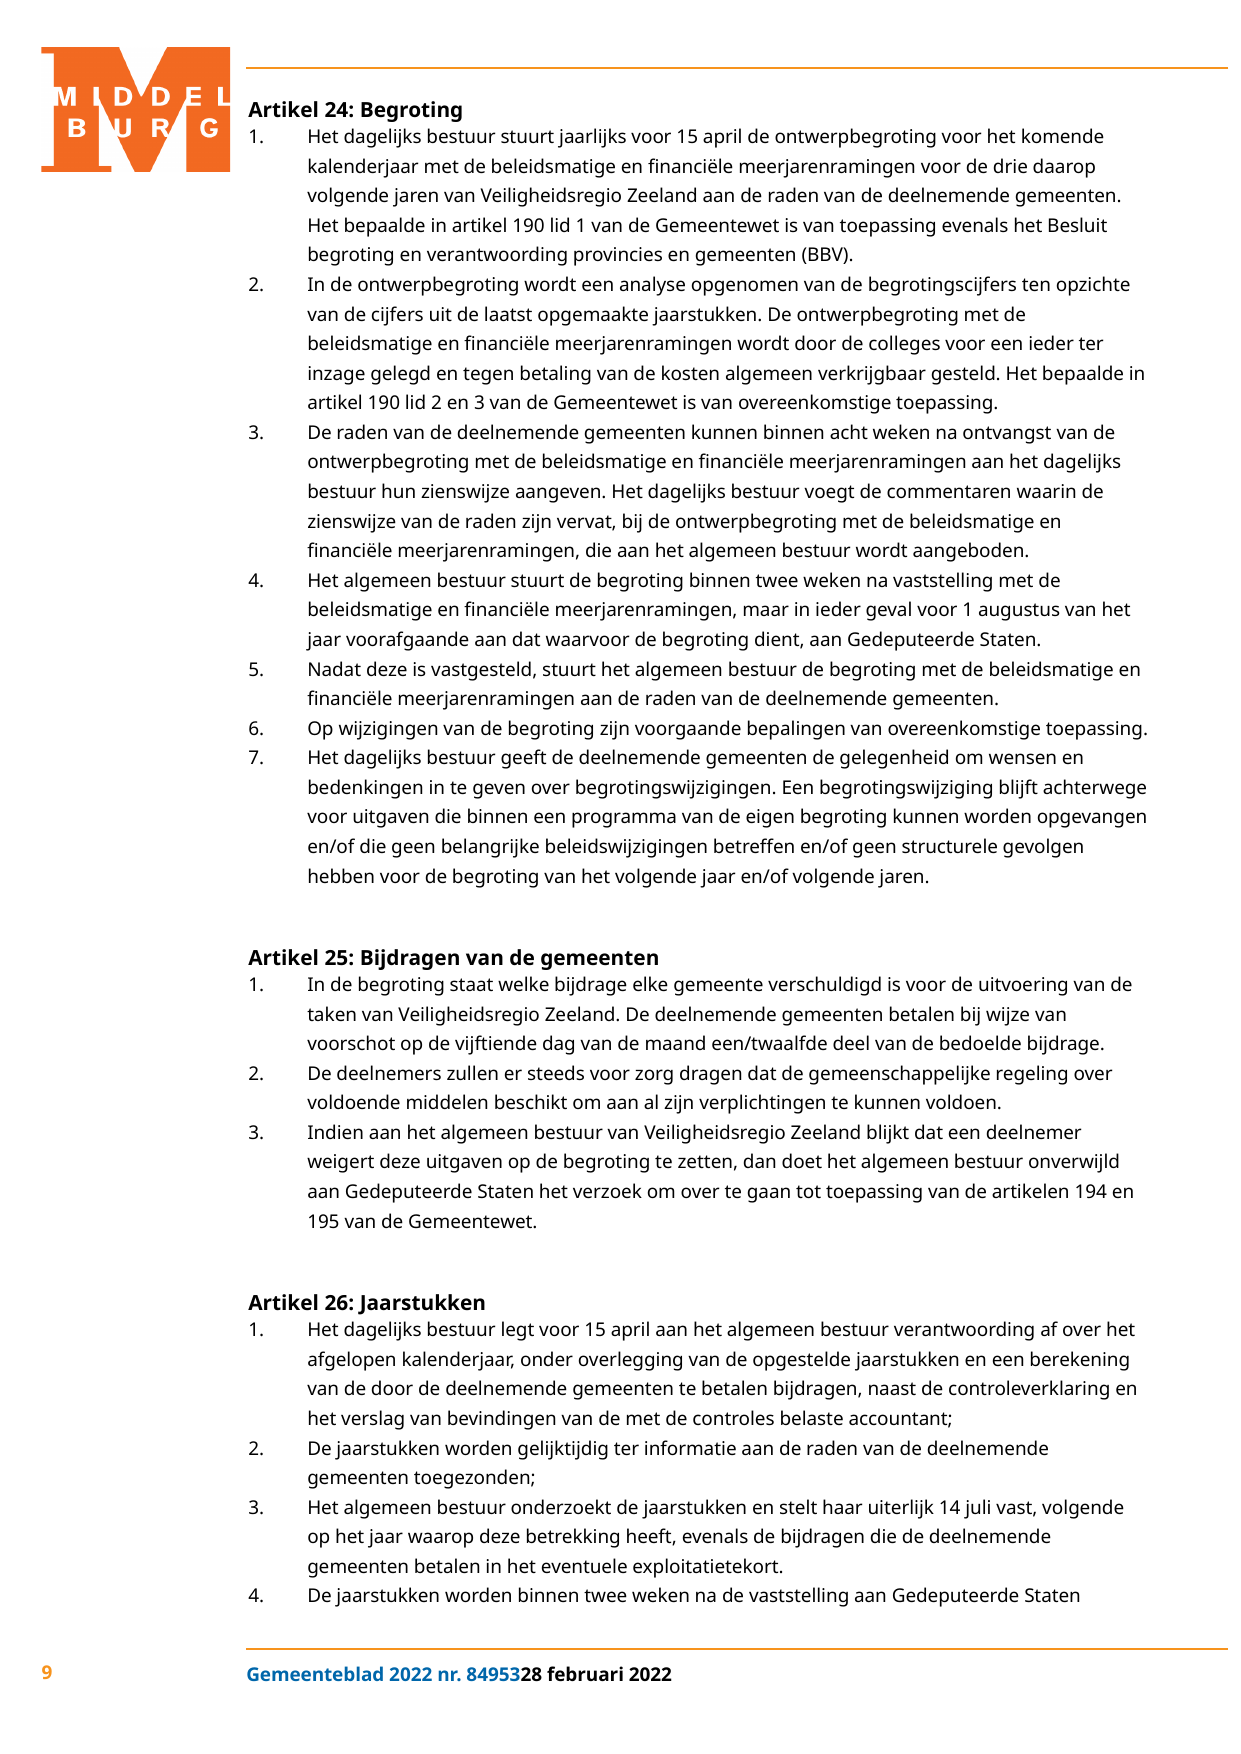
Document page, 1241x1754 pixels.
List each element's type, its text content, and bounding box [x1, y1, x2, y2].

list Op wijzigingen van de begroting zijn voorgaande bepalingen van overeenkomstige toepassing. [248, 715, 1152, 741]
list Het algemeen bestuur stuurt de begroting binnen twee weken na vaststelling met de beleidsmatige en financiële meerjarenramingen, maar in ieder geval voor 1 augustus van het jaar voorafgaande aan dat waarvoor de begroting dient, aan Gedeputeerde Staten. [248, 567, 1152, 652]
list Het dagelijks bestuur legt voor 15 april aan het algemeen bestuur verantwoording af over het afgelopen kalenderjaar, onder overlegging van de opgestelde jaarstukken en een berekening van de door de deelnemende gemeenten te betalen bijdragen, naast de controleverklaring en het verslag van bevindingen van de met de controles belaste accountant; [248, 1316, 1152, 1431]
text Artikel 24: Begroting [248, 95, 1152, 123]
picture [41, 47, 231, 172]
list De jaarstukken worden binnen twee weken na de vaststelling aan Gedeputeerde Staten [248, 1583, 1152, 1608]
list In de ontwerpbegroting wordt een analyse opgenomen van de begrotingscijfers ten opzichte van de cijfers uit de laatst opgemaakte jaarstukken. De ontwerpbegroting met de beleidsmatige en financiële meerjarenramingen wordt door de colleges voor een ieder ter inzage gelegd en tegen betaling van de kosten algemeen verkrijgbaar gesteld. Het bepaalde in artikel 190 lid 2 en 3 van de Gemeentewet is van overeenkomstige toepassing. [248, 271, 1152, 415]
list De raden van de deelnemende gemeenten kunnen binnen acht weken na ontvangst van de ontwerpbegroting met de beleidsmatige en financiële meerjarenramingen aan het dagelijks bestuur hun zienswijze aangeven. Het dagelijks bestuur voegt de commentaren waarin de zienswijze van de raden zijn vervat, bij de ontwerpbegroting met de beleidsmatige en financiële meerjarenramingen, die aan het algemeen bestuur wordt aangeboden. [248, 419, 1152, 563]
list Het dagelijks bestuur stuurt jaarlijks voor 15 april de ontwerpbegroting voor het komende kalenderjaar met de beleidsmatige en financiële meerjarenramingen voor de drie daarop volgende jaren van Veiligheidsregio Zeeland aan de raden van de deelnemende gemeenten. Het bepaalde in artikel 190 lid 1 van de Gemeentewet is van toepassing evenals het Besluit begroting en verantwoording provincies en gemeenten (BBV). [248, 123, 1152, 267]
list Indien aan het algemeen bestuur van Veiligheidsregio Zeeland blijkt dat een deelnemer weigert deze uitgaven op de begroting te zetten, dan doet het algemeen bestuur onverwijld aan Gedeputeerde Staten het verzoek om over te gaan tot toepassing van de artikelen 194 en 195 van de Gemeentewet. [248, 1119, 1152, 1234]
list Nadat deze is vastgesteld, stuurt het algemeen bestuur de begroting met de beleidsmatige en financiële meerjarenramingen aan de raden van de deelnemende gemeenten. [248, 656, 1152, 711]
text Artikel 25: Bijdragen van de gemeenten [248, 943, 1152, 971]
list De jaarstukken worden gelijktijdig ter informatie aan de raden van de deelnemende gemeenten toegezonden; [248, 1435, 1152, 1490]
list Het dagelijks bestuur geeft de deelnemende gemeenten de gelegenheid om wensen en bedenkingen in te geven over begrotingswijzigingen. Een begrotingswijziging blijft achterwege voor uitgaven die binnen een programma van de eigen begroting kunnen worden opgevangen en/of die geen belangrijke beleidswijzigingen betreffen en/of geen structurele gevolgen hebben voor de begroting van het volgende jaar en/of volgende jaren. [248, 744, 1152, 888]
text Artikel 26: Jaarstukken [248, 1288, 1152, 1316]
list Het algemeen bestuur onderzoekt de jaarstukken en stelt haar uiterlijk 14 juli vast, volgende op het jaar waarop deze betrekking heeft, evenals de bijdragen die de deelnemende gemeenten betalen in het eventuele exploitatietekort. [248, 1494, 1152, 1579]
list In de begroting staat welke bijdrage elke gemeente verschuldigd is voor de uitvoering van de taken van Veiligheidsregio Zeeland. De deelnemende gemeenten betalen bij wijze van voorschot op de vijftiende dag van de maand een/twaalfde deel van de bedoelde bijdrage. [248, 971, 1152, 1056]
list De deelnemers zullen er steeds voor zorg dragen dat de gemeenschappelijke regeling over voldoende middelen beschikt om aan al zijn verplichtingen te kunnen voldoen. [248, 1060, 1152, 1115]
